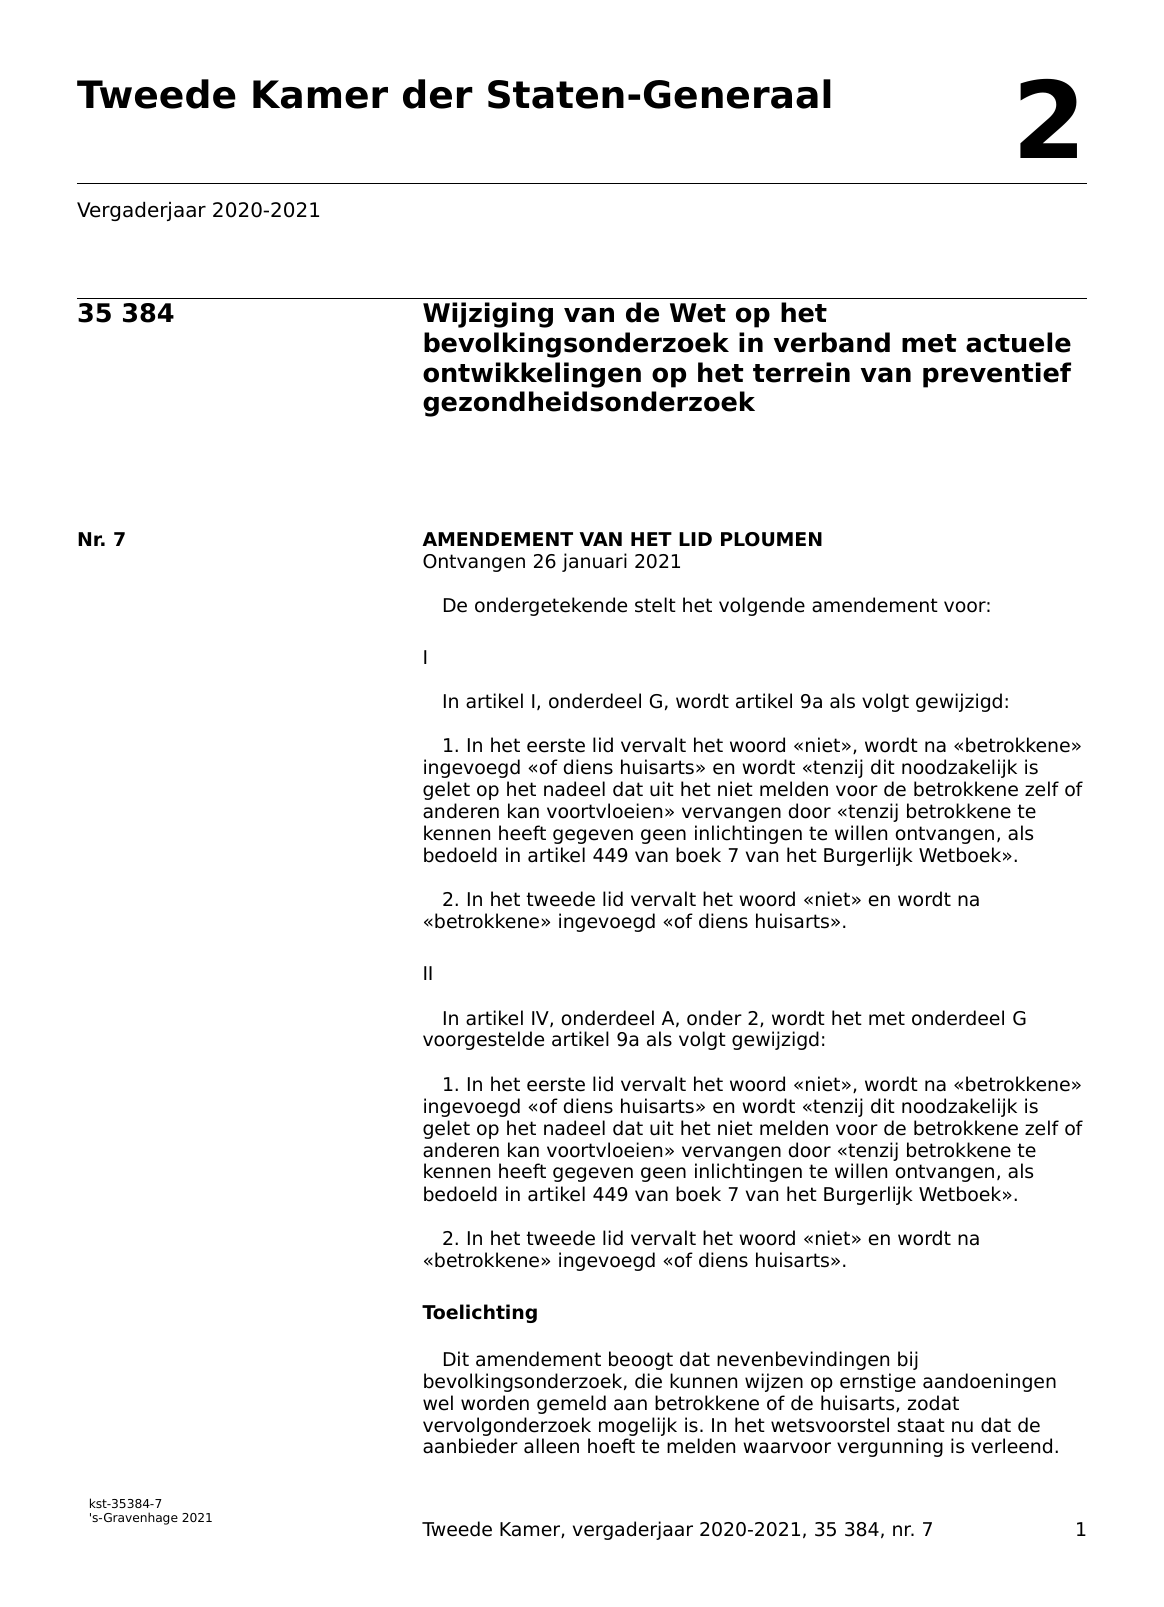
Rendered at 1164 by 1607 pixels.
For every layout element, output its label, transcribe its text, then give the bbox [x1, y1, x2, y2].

table_header Tweede Kamer der Staten-Generaal [77, 59, 886, 183]
subtitle Nr. 7 AMENDEMENT VAN HET LID PLOUMEN [77, 529, 1087, 551]
text In artikel I, onderdeel G, wordt artikel 9a als volgt gewijzigd: [422, 691, 1087, 713]
table_header 2 [886, 59, 1087, 183]
text kst-35384-7 [88, 1497, 323, 1511]
text Ontvangen 26 januari 2021 [422, 551, 1087, 573]
table_cell Vergaderjaar 2020-2021 [77, 184, 1087, 298]
text 's-Gravenhage 2021 [88, 1511, 323, 1525]
text In artikel IV, onderdeel A, onder 2, wordt het met onderdeel G voorgestelde artikel 9a als volgt gewijzigd: [422, 1007, 1087, 1051]
subtitle Toelichting [422, 1302, 1087, 1323]
subtitle 35 384 Wijziging van de Wet op het bevolkingsonderzoek in verband met actuele ontwikkelingen op het terrein van preventief gezondheidsonderzoek [77, 299, 1087, 418]
subtitle II [422, 963, 1087, 985]
text 2. In het tweede lid vervalt het woord «niet» en wordt na «betrokkene» ingevoegd «of diens huisarts». [422, 1228, 1087, 1272]
text Dit amendement beoogt dat nevenbevindingen bij bevolkingsonderzoek, die kunnen wijzen op ernstige aandoeningen wel worden gemeld aan betrokkene of de huisarts, zodat vervolgonderzoek mogelijk is. In het wetsvoorstel staat nu dat de aanbieder alleen hoeft te melden waarvoor vergunning is verleend. [422, 1348, 1087, 1458]
text 1. In het eerste lid vervalt het woord «niet», wordt na «betrokkene» ingevoegd «of diens huisarts» en wordt «tenzij dit noodzakelijk is gelet op het nadeel dat uit het niet melden voor de betrokkene zelf of anderen kan voortvloeien» vervangen door «tenzij betrokkene te kennen heeft gegeven geen inlichtingen te willen ontvangen, als bedoeld in artikel 449 van boek 7 van het Burgerlijk Wetboek». [422, 735, 1087, 867]
text 2. In het tweede lid vervalt het woord «niet» en wordt na «betrokkene» ingevoegd «of diens huisarts». [422, 889, 1087, 933]
text 1. In het eerste lid vervalt het woord «niet», wordt na «betrokkene» ingevoegd «of diens huisarts» en wordt «tenzij dit noodzakelijk is gelet op het nadeel dat uit het niet melden voor de betrokkene zelf of anderen kan voortvloeien» vervangen door «tenzij betrokkene te kennen heeft gegeven geen inlichtingen te willen ontvangen, als bedoeld in artikel 449 van boek 7 van het Burgerlijk Wetboek». [422, 1073, 1087, 1205]
text De ondergetekende stelt het volgende amendement voor: [422, 595, 1087, 617]
subtitle I [422, 647, 1087, 669]
